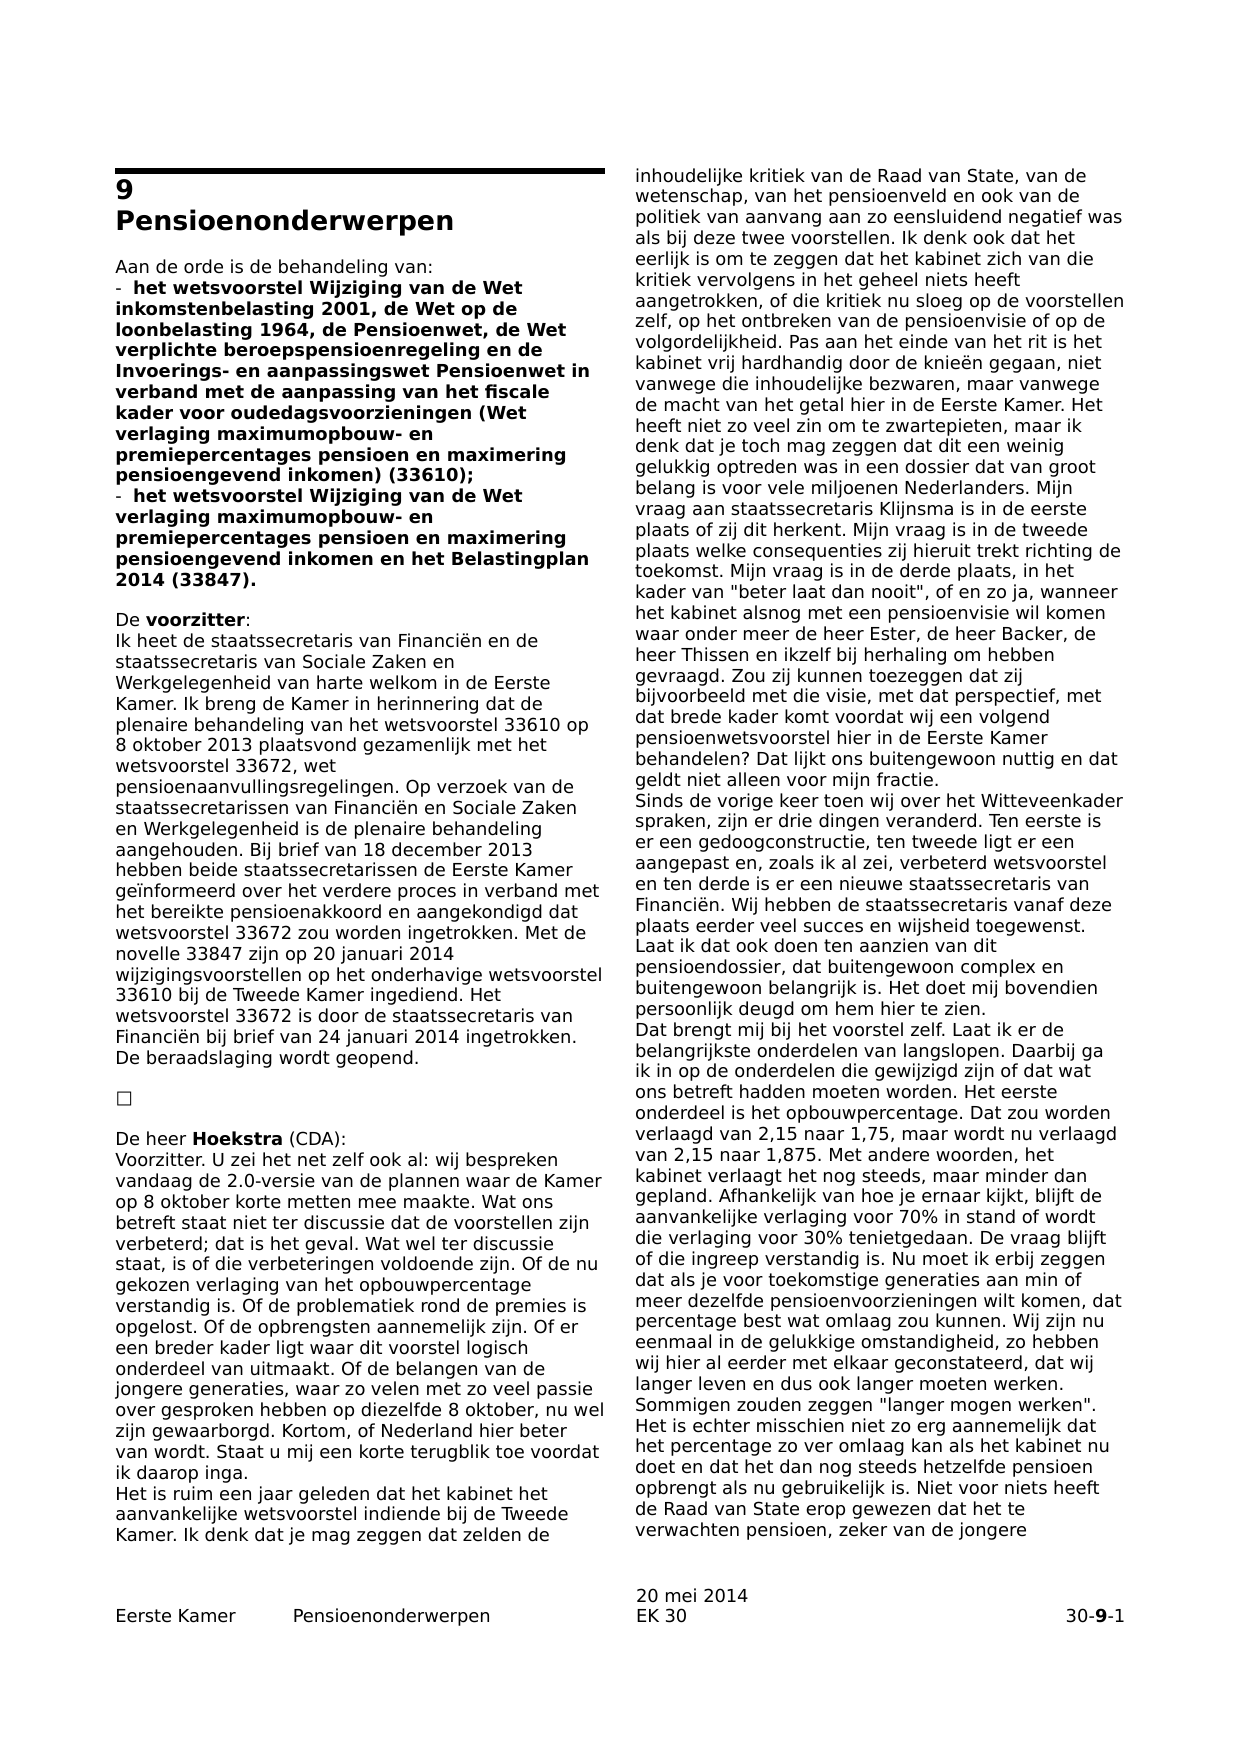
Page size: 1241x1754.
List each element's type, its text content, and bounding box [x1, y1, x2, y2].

text De heer Hoekstra (CDA): [115, 1129, 605, 1150]
list het wetsvoorstel Wijziging van de Wet inkomstenbelasting 2001, de Wet op de loonbelasting 1964, de Pensioenwet, de Wet verplichte beroepspensioenregeling en de Invoerings- en aanpassingswet Pensioenwet in verband met de aanpassing van het fiscale kader voor oudedagsvoorzieningen (Wet verlaging maximumopbouw- en premiepercentages pensioen en maximering pensioengevend inkomen) (33610); [115, 278, 605, 486]
list het wetsvoorstel Wijziging van de Wet verlaging maximumopbouw- en premiepercentages pensioen en maximering pensioengevend inkomen en het Belastingplan 2014 (33847). [115, 486, 605, 590]
title 9 Pensioenonderwerpen [115, 174, 605, 237]
text Dat brengt mij bij het voorstel zelf. Laat ik er de belangrijkste onderdelen van langslopen. Daarbij ga ik in op de onderdelen die gewijzigd zijn of dat wat ons betreft hadden moeten worden. Het eerste onderdeel is het opbouwpercentage. Dat zou worden verlaagd van 2,15 naar 1,75, maar wordt nu verlaagd van 2,15 naar 1,875. Met andere woorden, het kabinet verlaagt het nog steeds, maar minder dan gepland. Afhankelijk van hoe je ernaar kijkt, blijft de aanvankelijke verlaging voor 70% in stand of wordt die verlaging voor 30% tenietgedaan. De vraag blijft of die ingreep verstandig is. Nu moet ik erbij zeggen dat als je voor toekomstige generaties aan min of meer dezelfde pensioenvoorzieningen wilt komen, dat percentage best wat omlaag zou kunnen. Wij zijn nu eenmaal in de gelukkige omstandigheid, zo hebben wij hier al eerder met elkaar geconstateerd, dat wij langer leven en dus ook langer moeten werken. Sommigen zouden zeggen "langer mogen werken". Het is echter misschien niet zo erg aannemelijk dat het percentage zo ver omlaag kan als het kabinet nu doet en dat het dan nog steeds hetzelfde pensioen opbrengt als nu gebruikelijk is. Niet voor niets heeft de Raad van State erop gewezen dat het te verwachten pensioen, zeker van de jongere [635, 1019, 1125, 1540]
text De beraadslaging wordt geopend. [115, 1048, 605, 1068]
text Voorzitter. U zei het net zelf ook al: wij bespreken vandaag de 2.0-versie van de plannen waar de Kamer op 8 oktober korte metten mee maakte. Wat ons betreft staat niet ter discussie dat de voorstellen zijn verbeterd; dat is het geval. Wat wel ter discussie staat, is of die verbeteringen voldoende zijn. Of de nu gekozen verlaging van het opbouwpercentage verstandig is. Of de problematiek rond de premies is opgelost. Of de opbrengsten aannemelijk zijn. Of er een breder kader ligt waar dit voorstel logisch onderdeel van uitmaakt. Of de belangen van de jongere generaties, waar zo velen met zo veel passie over gesproken hebben op diezelfde 8 oktober, nu wel zijn gewaarborgd. Kortom, of Nederland hier beter van wordt. Staat u mij een korte terugblik toe voordat ik daarop inga. [115, 1150, 605, 1483]
text ⬜ [115, 1088, 605, 1109]
text Sinds de vorige keer toen wij over het Witteveenkader spraken, zijn er drie dingen veranderd. Ten eerste is er een gedoogconstructie, ten tweede ligt er een aangepast en, zoals ik al zei, verbeterd wetsvoorstel en ten derde is er een nieuwe staatssecretaris van Financiën. Wij hebben de staatssecretaris vanaf deze plaats eerder veel succes en wijsheid toegewenst. Laat ik dat ook doen ten aanzien van dit pensioendossier, dat buitengewoon complex en buitengewoon belangrijk is. Het doet mij bovendien persoonlijk deugd om hem hier te zien. [635, 790, 1125, 1019]
text Aan de orde is de behandeling van: [115, 257, 605, 278]
text Het is ruim een jaar geleden dat het kabinet het aanvankelijke wetsvoorstel indiende bij de Tweede Kamer. Ik denk dat je mag zeggen dat zelden de [115, 1483, 605, 1546]
text De voorzitter: [115, 610, 605, 631]
text Ik heet de staatssecretaris van Financiën en de staatssecretaris van Sociale Zaken en Werkgelegenheid van harte welkom in de Eerste Kamer. Ik breng de Kamer in herinnering dat de plenaire behandeling van het wetsvoorstel 33610 op 8 oktober 2013 plaatsvond gezamenlijk met het wetsvoorstel 33672, wet pensioenaanvullingsregelingen. Op verzoek van de staatssecretarissen van Financiën en Sociale Zaken en Werkgelegenheid is de plenaire behandeling aangehouden. Bij brief van 18 december 2013 hebben beide staatssecretarissen de Eerste Kamer geïnformeerd over het verdere proces in verband met het bereikte pensioenakkoord en aangekondigd dat wetsvoorstel 33672 zou worden ingetrokken. Met de novelle 33847 zijn op 20 januari 2014 wijzigingsvoorstellen op het onderhavige wetsvoorstel 33610 bij de Tweede Kamer ingediend. Het wetsvoorstel 33672 is door de staatssecretaris van Financiën bij brief van 24 januari 2014 ingetrokken. [115, 631, 605, 1048]
text inhoudelijke kritiek van de Raad van State, van de wetenschap, van het pensioenveld en ook van de politiek van aanvang aan zo eensluidend negatief was als bij deze twee voorstellen. Ik denk ook dat het eerlijk is om te zeggen dat het kabinet zich van die kritiek vervolgens in het geheel niets heeft aangetrokken, of die kritiek nu sloeg op de voorstellen zelf, op het ontbreken van de pensioenvisie of op de volgordelijkheid. Pas aan het einde van het rit is het kabinet vrij hardhandig door de knieën gegaan, niet vanwege die inhoudelijke bezwaren, maar vanwege de macht van het getal hier in de Eerste Kamer. Het heeft niet zo veel zin om te zwartepieten, maar ik denk dat je toch mag zeggen dat dit een weinig gelukkig optreden was in een dossier dat van groot belang is voor vele miljoenen Nederlanders. Mijn vraag aan staatssecretaris Klijnsma is in de eerste plaats of zij dit herkent. Mijn vraag is in de tweede plaats welke consequenties zij hieruit trekt richting de toekomst. Mijn vraag is in de derde plaats, in het kader van "beter laat dan nooit", of en zo ja, wanneer het kabinet alsnog met een pensioenvisie wil komen waar onder meer de heer Ester, de heer Backer, de heer Thissen en ikzelf bij herhaling om hebben gevraagd. Zou zij kunnen toezeggen dat zij bijvoorbeeld met die visie, met dat perspectief, met dat brede kader komt voordat wij een volgend pensioenwetsvoorstel hier in de Eerste Kamer behandelen? Dat lijkt ons buitengewoon nuttig en dat geldt niet alleen voor mijn fractie. [635, 165, 1125, 790]
